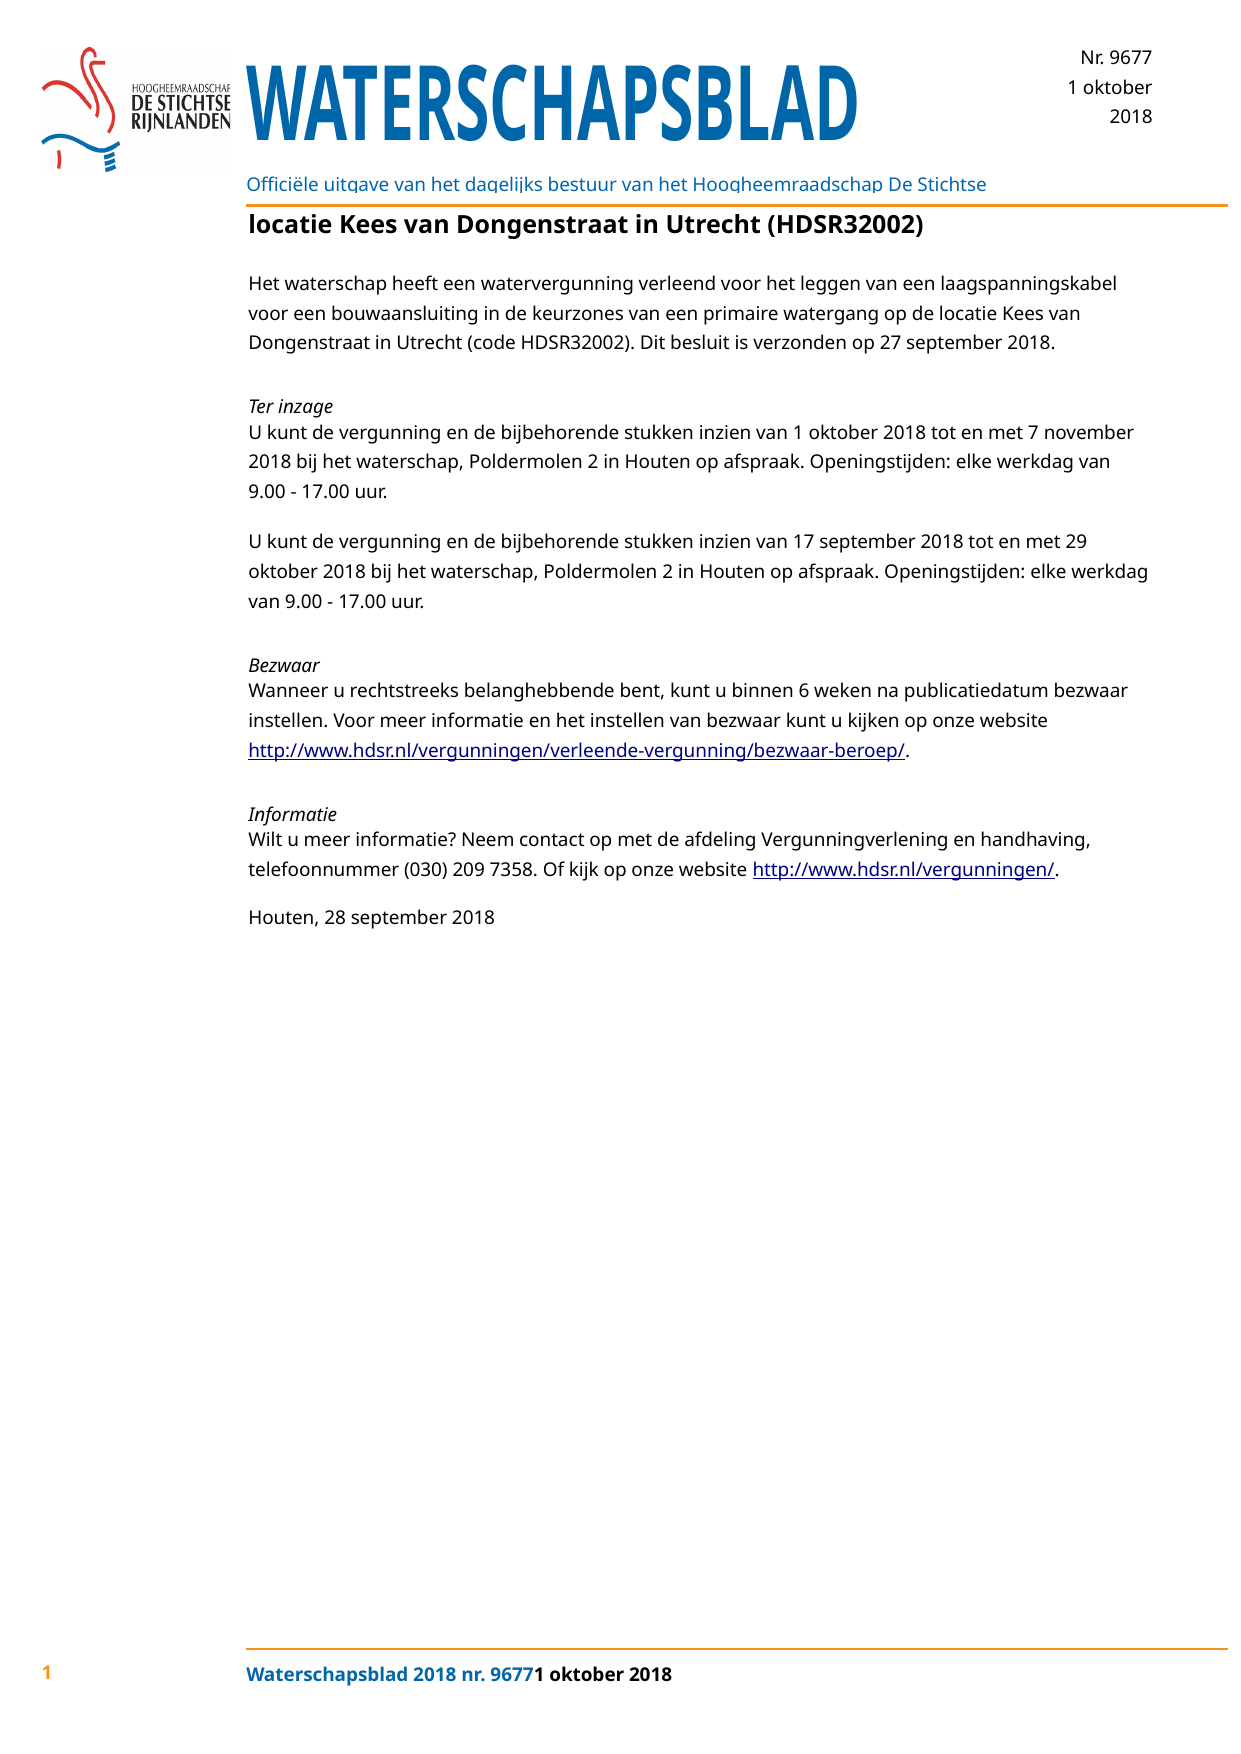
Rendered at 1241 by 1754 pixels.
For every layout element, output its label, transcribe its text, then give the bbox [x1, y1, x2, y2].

text Bezwaar [248, 652, 1152, 678]
text locatie Kees van Dongenstraat in Utrecht (HDSR32002) [248, 207, 1152, 241]
text Houten, 28 september 2018 [248, 904, 1152, 929]
text Informatie [248, 801, 1152, 826]
picture [41, 47, 231, 172]
text Het waterschap heeft een watervergunning verleend voor het leggen van een laagspanningskabel voor een bouwaansluiting in de keurzones van een primaire watergang op de locatie Kees van Dongenstraat in Utrecht (code HDSR32002). Dit besluit is verzonden op 27 september 2018. [248, 270, 1152, 355]
text U kunt de vergunning en de bijbehorende stukken inzien van 17 september 2018 tot en met 29 oktober 2018 bij het waterschap, Poldermolen 2 in Houten op afspraak. Openingstijden: elke werkdag van 9.00 - 17.00 uur. [248, 529, 1152, 614]
text U kunt de vergunning en de bijbehorende stukken inzien van 1 oktober 2018 tot en met 7 november 2018 bij het waterschap, Poldermolen 2 in Houten op afspraak. Openingstijden: elke werkdag van 9.00 - 17.00 uur. [248, 419, 1152, 504]
text Wilt u meer informatie? Neem contact op met de afdeling Vergunningverlening en handhaving, telefoonnummer (030) 209 7358. Of kijk op onze website http://www.hdsr.nl/vergunningen/. [248, 826, 1152, 882]
text Ter inzage [248, 393, 1152, 419]
text Wanneer u rechtstreeks belanghebbende bent, kunt u binnen 6 weken na publicatiedatum bezwaar instellen. Voor meer informatie en het instellen van bezwaar kunt u kijken op onze website http://www.hdsr.nl/vergunningen/verleende-vergunning/bezwaar-beroep/. [248, 678, 1152, 762]
